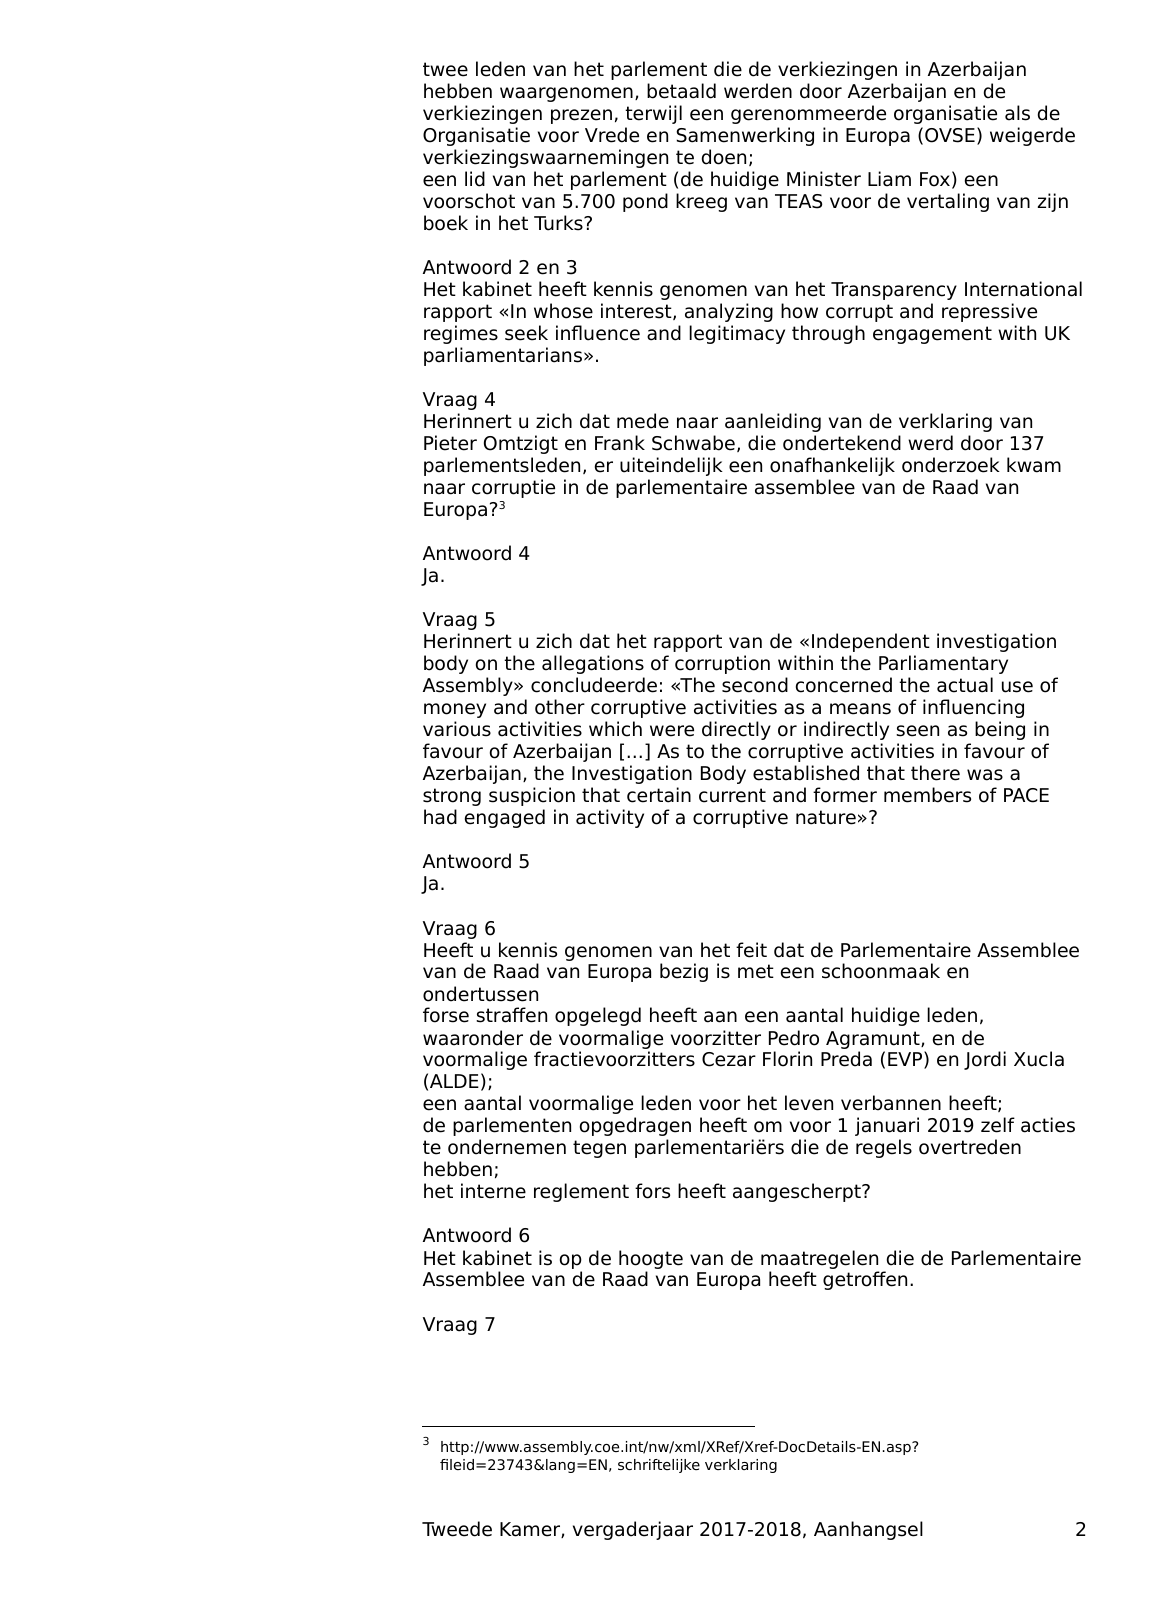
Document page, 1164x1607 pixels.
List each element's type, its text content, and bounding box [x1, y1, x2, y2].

text een lid van het parlement (de huidige Minister Liam Fox) een voorschot van 5.700 pond kreeg van TEAS voor de vertaling van zijn boek in het Turks? [422, 169, 1087, 235]
text Vraag 5 [422, 609, 1087, 631]
text Antwoord 5 [422, 851, 1087, 873]
text Vraag 4 [422, 389, 1087, 411]
text de parlementen opgedragen heeft om voor 1 januari 2019 zelf acties te ondernemen tegen parlementariërs die de regels overtreden hebben; [422, 1115, 1087, 1181]
text Het kabinet is op de hoogte van de maatregelen die de Parlementaire Assemblee van de Raad van Europa heeft getroffen. [422, 1247, 1087, 1291]
text forse straffen opgelegd heeft aan een aantal huidige leden, waaronder de voormalige voorzitter Pedro Agramunt, en de voormalige fractievoorzitters Cezar Florin Preda (EVP) en Jordi Xucla (ALDE); [422, 1005, 1087, 1093]
text Ja. [422, 565, 1087, 587]
text Vraag 6 [422, 917, 1087, 939]
text Herinnert u zich dat het rapport van de «Independent investigation body on the allegations of corruption within the Parliamentary Assembly» concludeerde: «The second concerned the actual use of money and other corruptive activities as a means of influencing various activities which were directly or indirectly seen as being in favour of Azerbaijan [...] As to the corruptive activities in favour of Azerbaijan, the Investigation Body established that there was a strong suspicion that certain current and former members of PACE had engaged in activity of a corruptive nature»? [422, 631, 1087, 829]
text Het kabinet heeft kennis genomen van het Transparency International rapport «In whose interest, analyzing how corrupt and repressive regimes seek influence and legitimacy through engagement with UK parliamentarians». [422, 279, 1087, 367]
text Antwoord 2 en 3 [422, 257, 1087, 279]
text http://www.assembly.coe.int/nw/xml/XRef/Xref-DocDetails-EN.asp?fileid=23743&lang=EN, schriftelijke verklaring [422, 1435, 1087, 1474]
text een aantal voormalige leden voor het leven verbannen heeft; [422, 1093, 1087, 1115]
text twee leden van het parlement die de verkiezingen in Azerbaijan hebben waargenomen, betaald werden door Azerbaijan en de verkiezingen prezen, terwijl een gerenommeerde organisatie als de Organisatie voor Vrede en Samenwerking in Europa (OVSE) weigerde verkiezingswaarnemingen te doen; [422, 59, 1087, 169]
text Vraag 7 [422, 1313, 1087, 1336]
text het interne reglement fors heeft aangescherpt? [422, 1181, 1087, 1203]
text Ja. [422, 873, 1087, 895]
text Herinnert u zich dat mede naar aanleiding van de verklaring van Pieter Omtzigt en Frank Schwabe, die ondertekend werd door 137 parlementsleden, er uiteindelijk een onafhankelijk onderzoek kwam naar corruptie in de parlementaire assemblee van de Raad van Europa? [422, 411, 1087, 521]
text Antwoord 6 [422, 1225, 1087, 1247]
text Heeft u kennis genomen van het feit dat de Parlementaire Assemblee van de Raad van Europa bezig is met een schoonmaak en ondertussen [422, 939, 1087, 1005]
text Antwoord 4 [422, 543, 1087, 565]
